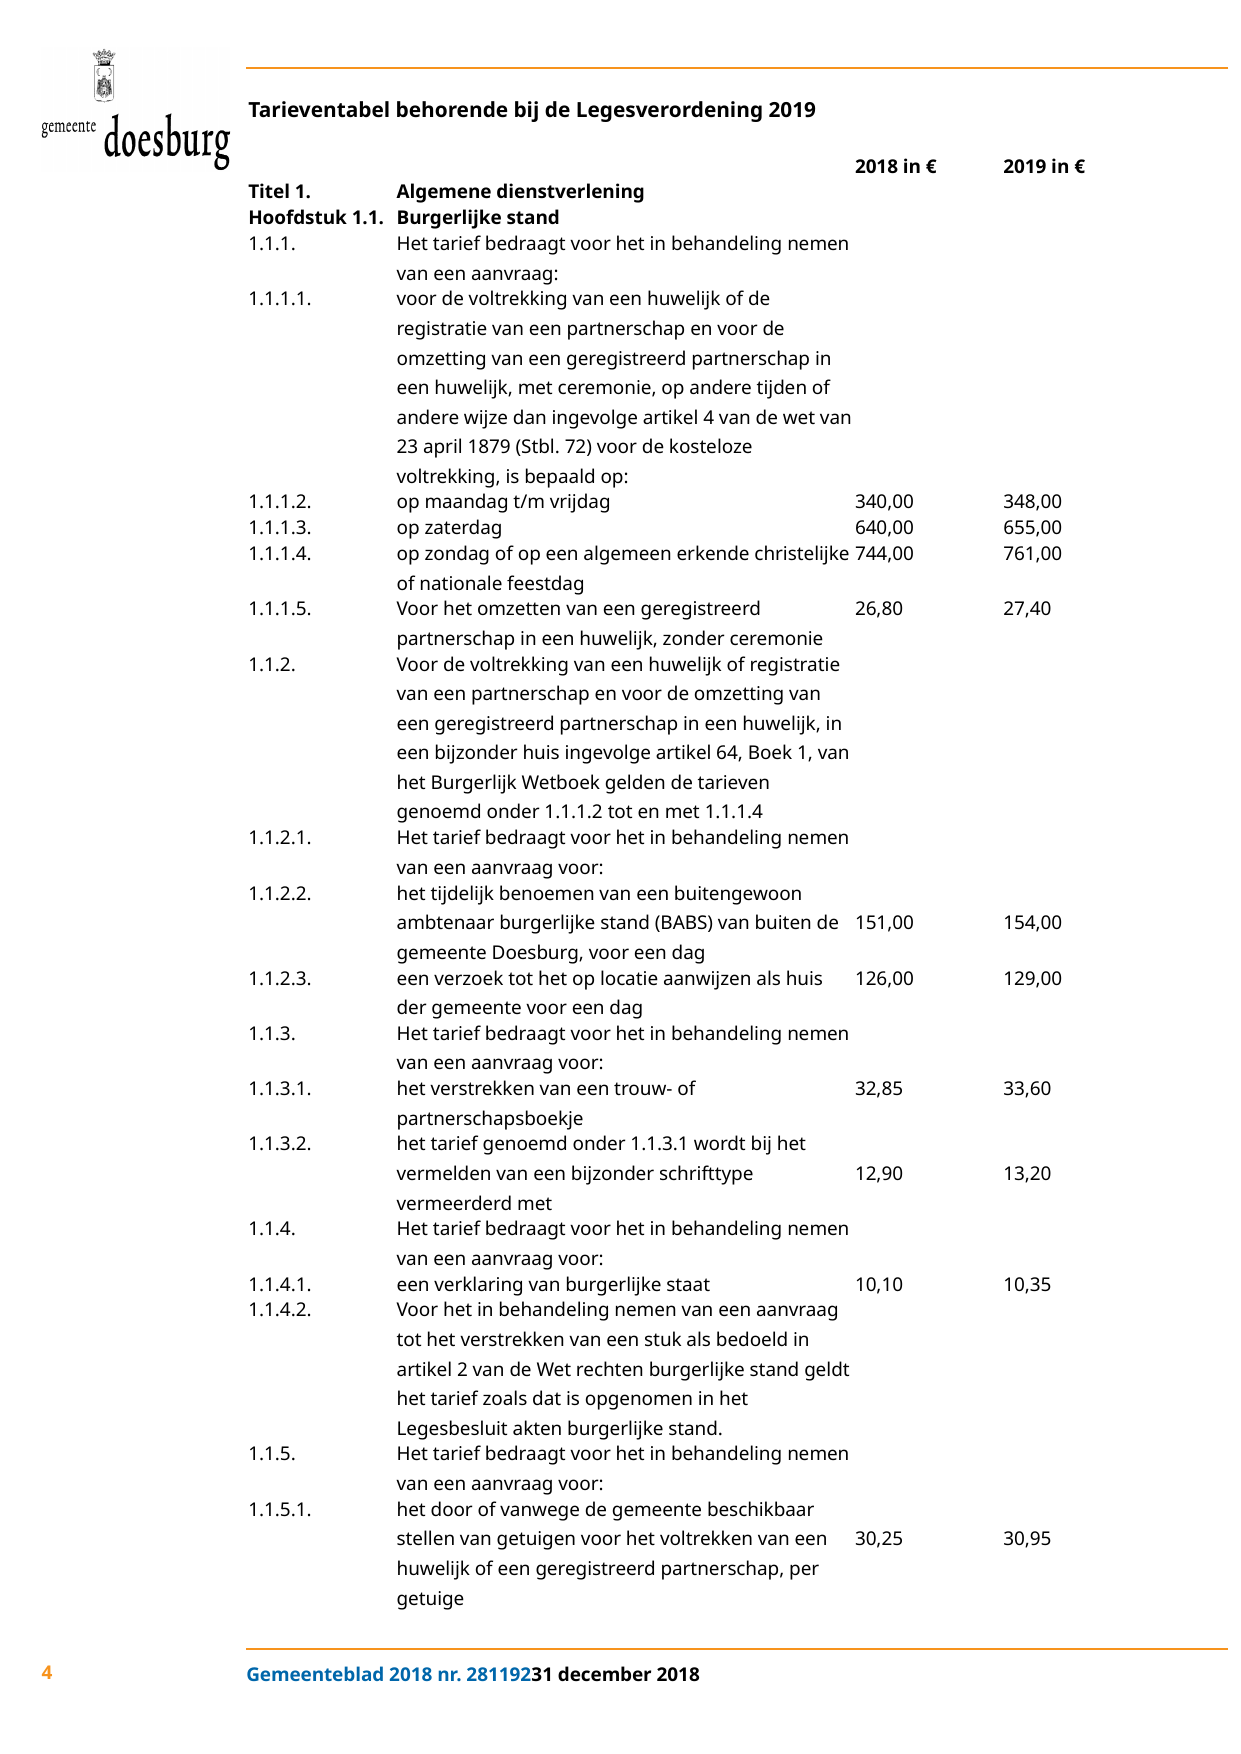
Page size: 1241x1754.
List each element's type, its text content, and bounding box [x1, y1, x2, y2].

table_cell 1.1.3.1. [248, 1075, 396, 1131]
table_cell voor de voltrekking van een huwelijk of de registratie van een partnerschap en voor de omzetting van een geregistreerd partnerschap in een huwelijk, met ceremonie, op andere tijden of andere wijze dan ingevolge artikel 4 van de wet van 23 april 1879 (Stbl. 72) voor de kosteloze voltrekking, is bepaald op: [396, 286, 855, 489]
picture [41, 47, 231, 172]
table_cell 1.1.1.5. [248, 596, 396, 651]
table_cell [855, 825, 1003, 880]
table_header [248, 153, 855, 179]
table_cell 10,10 [855, 1271, 1003, 1297]
table_cell 27,40 [1003, 596, 1152, 651]
table_cell Burgerlijke stand [396, 205, 855, 230]
table_cell 1.1.1.3. [248, 515, 396, 540]
table_cell 340,00 [855, 489, 1003, 514]
table_cell op zondag of op een algemeen erkende christelijke of nationale feestdag [396, 540, 855, 596]
table_cell 1.1.2.1. [248, 825, 396, 880]
table_cell 154,00 [1003, 880, 1152, 965]
table_cell [1003, 205, 1152, 230]
table_cell [1003, 179, 1152, 204]
table_cell 1.1.5.1. [248, 1496, 396, 1610]
table_cell het door of vanwege de gemeente beschikbaar stellen van getuigen voor het voltrekken van een huwelijk of een geregistreerd partnerschap, per getuige [396, 1496, 855, 1610]
table_header 2019 in € [1003, 153, 1152, 179]
table_cell 151,00 [855, 880, 1003, 965]
table_cell 1.1.4. [248, 1216, 396, 1271]
table_cell 1.1.1. [248, 230, 396, 286]
table_cell 1.1.4.1. [248, 1271, 396, 1297]
table_cell 30,95 [1003, 1496, 1152, 1610]
table_cell [855, 205, 1003, 230]
table_cell 348,00 [1003, 489, 1152, 514]
table_cell 126,00 [855, 965, 1003, 1020]
table_cell [855, 1020, 1003, 1075]
table_cell 761,00 [1003, 540, 1152, 596]
table_cell [1003, 230, 1152, 286]
text Tarieventabel behorende bij de Legesverordening 2019 [248, 95, 1152, 123]
table_cell Het tarief bedraagt voor het in behandeling nemen van een aanvraag voor: [396, 1216, 855, 1271]
table_cell 1.1.5. [248, 1441, 396, 1496]
table_cell 1.1.1.2. [248, 489, 396, 514]
table_cell 1.1.4.2. [248, 1297, 396, 1441]
table_cell 13,20 [1003, 1131, 1152, 1216]
table_cell 12,90 [855, 1131, 1003, 1216]
table_cell 640,00 [855, 515, 1003, 540]
table_cell [1003, 825, 1152, 880]
table_cell Voor het in behandeling nemen van een aanvraag tot het verstrekken van een stuk als bedoeld in artikel 2 van de Wet rechten burgerlijke stand geldt het tarief zoals dat is opgenomen in het Legesbesluit akten burgerlijke stand. [396, 1297, 855, 1441]
table_cell [855, 651, 1003, 824]
table_cell [855, 179, 1003, 204]
table_cell 1.1.1.1. [248, 286, 396, 489]
table_cell Algemene dienstverlening [396, 179, 855, 204]
table_cell Het tarief bedraagt voor het in behandeling nemen van een aanvraag voor: [396, 825, 855, 880]
table_cell [855, 1297, 1003, 1441]
table_cell 1.1.2.2. [248, 880, 396, 965]
table_cell Het tarief bedraagt voor het in behandeling nemen van een aanvraag: [396, 230, 855, 286]
table_cell 30,25 [855, 1496, 1003, 1610]
table_cell het tarief genoemd onder 1.1.3.1 wordt bij het vermelden van een bijzonder schrifttype vermeerderd met [396, 1131, 855, 1216]
table_cell 1.1.2.3. [248, 965, 396, 1020]
table_cell [1003, 1020, 1152, 1075]
table_cell Voor het omzetten van een geregistreerd partnerschap in een huwelijk, zonder ceremonie [396, 596, 855, 651]
table_cell een verzoek tot het op locatie aanwijzen als huis der gemeente voor een dag [396, 965, 855, 1020]
table_cell 129,00 [1003, 965, 1152, 1020]
table_cell 10,35 [1003, 1271, 1152, 1297]
table_cell Voor de voltrekking van een huwelijk of registratie van een partnerschap en voor de omzetting van een geregistreerd partnerschap in een huwelijk, in een bijzonder huis ingevolge artikel 64, Boek 1, van het Burgerlijk Wetboek gelden de tarieven genoemd onder 1.1.1.2 tot en met 1.1.1.4 [396, 651, 855, 824]
table_cell Titel 1. [248, 179, 396, 204]
table_cell Het tarief bedraagt voor het in behandeling nemen van een aanvraag voor: [396, 1020, 855, 1075]
table_cell [1003, 1297, 1152, 1441]
table_cell het verstrekken van een trouw- of partnerschapsboekje [396, 1075, 855, 1131]
table_cell 1.1.2. [248, 651, 396, 824]
table_cell [1003, 1216, 1152, 1271]
table_cell 655,00 [1003, 515, 1152, 540]
table_cell op zaterdag [396, 515, 855, 540]
table_cell [855, 1216, 1003, 1271]
table_cell Het tarief bedraagt voor het in behandeling nemen van een aanvraag voor: [396, 1441, 855, 1496]
table_cell [1003, 286, 1152, 489]
table_cell 744,00 [855, 540, 1003, 596]
table_cell [1003, 1441, 1152, 1496]
table_cell [855, 286, 1003, 489]
table_cell 1.1.3. [248, 1020, 396, 1075]
table_cell op maandag t/m vrijdag [396, 489, 855, 514]
table_cell 1.1.1.4. [248, 540, 396, 596]
table_cell 33,60 [1003, 1075, 1152, 1131]
table_cell het tijdelijk benoemen van een buitengewoon ambtenaar burgerlijke stand (BABS) van buiten de gemeente Doesburg, voor een dag [396, 880, 855, 965]
table_cell 32,85 [855, 1075, 1003, 1131]
table_cell een verklaring van burgerlijke staat [396, 1271, 855, 1297]
table_cell 26,80 [855, 596, 1003, 651]
table_cell Hoofdstuk 1.1. [248, 205, 396, 230]
table_header 2018 in € [855, 153, 1003, 179]
table_cell [855, 1441, 1003, 1496]
table_cell 1.1.3.2. [248, 1131, 396, 1216]
table_cell [855, 230, 1003, 286]
table_cell [1003, 651, 1152, 824]
